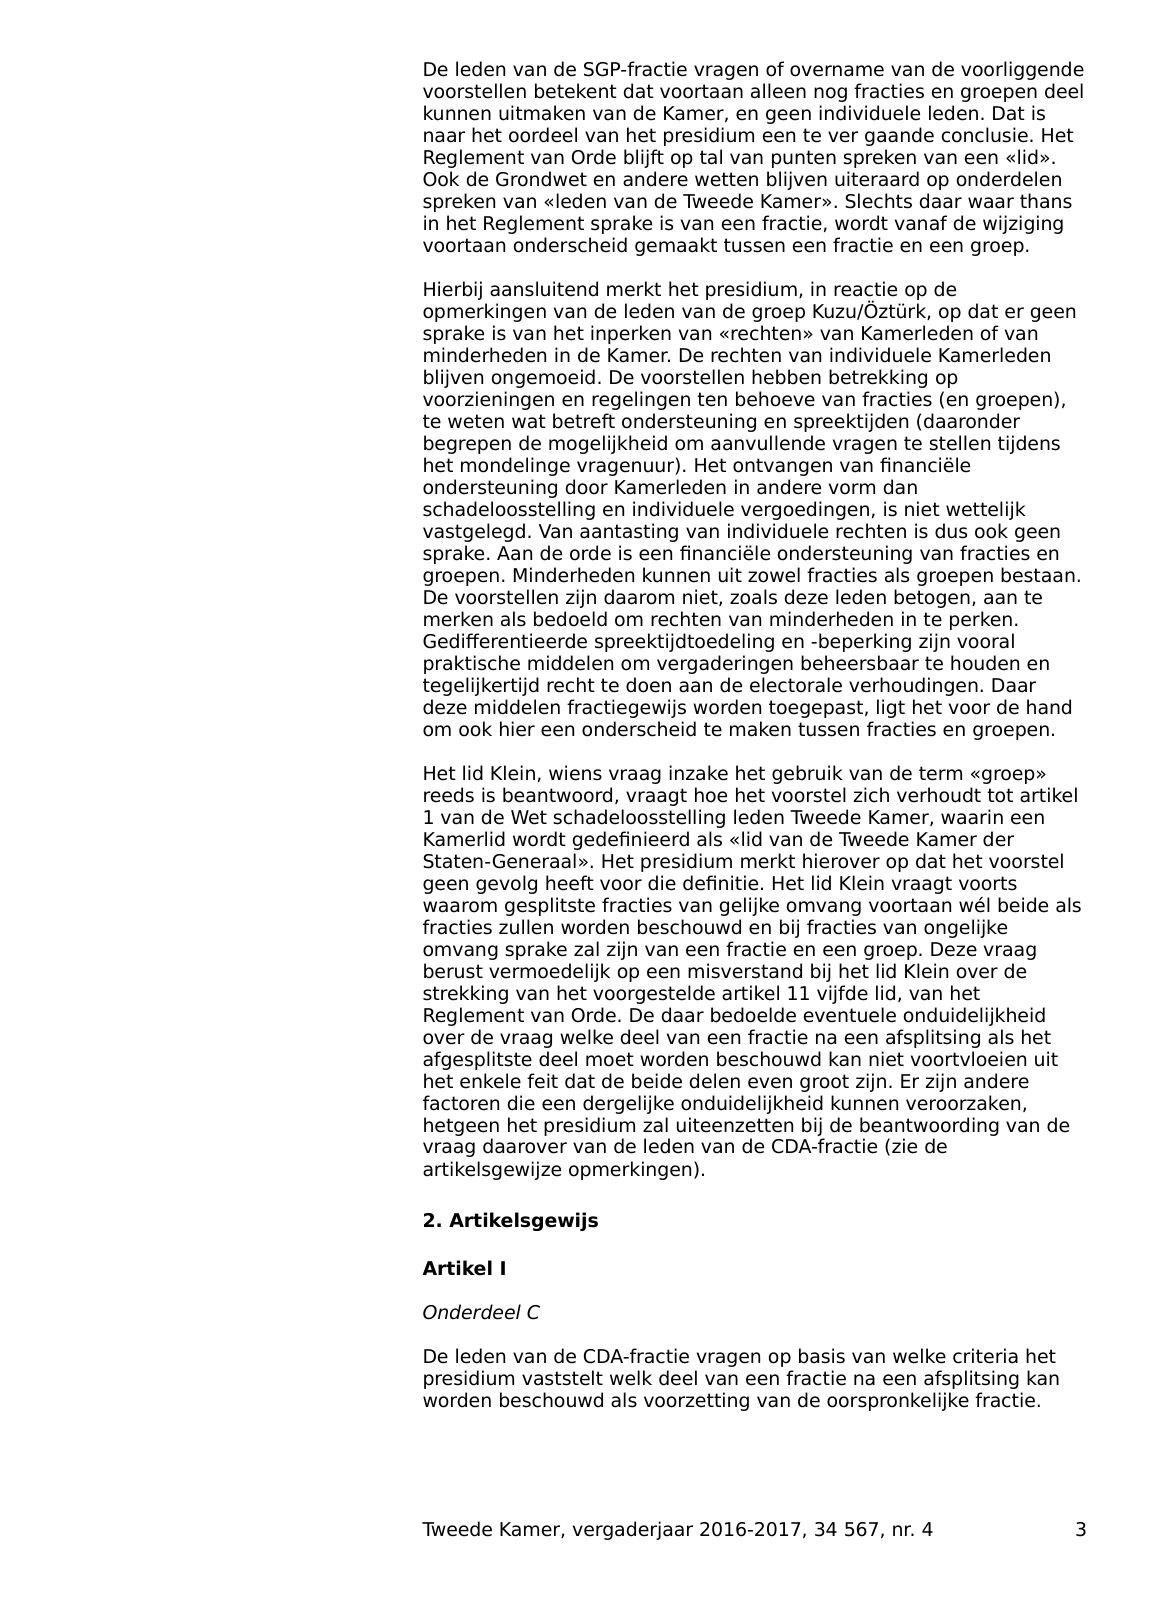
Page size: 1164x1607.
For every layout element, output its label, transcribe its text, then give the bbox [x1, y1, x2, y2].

subtitle Artikel I [422, 1257, 1087, 1279]
subtitle Onderdeel C [422, 1302, 1087, 1323]
text Hierbij aansluitend merkt het presidium, in reactie op de opmerkingen van de leden van de groep Kuzu/Öztürk, op dat er geen sprake is van het inperken van «rechten» van Kamerleden of van minderheden in de Kamer. De rechten van individuele Kamerleden blijven ongemoeid. De voorstellen hebben betrekking op voorzieningen en regelingen ten behoeve van fracties (en groepen), te weten wat betreft ondersteuning en spreektijden (daaronder begrepen de mogelijkheid om aanvullende vragen te stellen tijdens het mondelinge vragenuur). Het ontvangen van financiële ondersteuning door Kamerleden in andere vorm dan schadeloosstelling en individuele vergoedingen, is niet wettelijk vastgelegd. Van aantasting van individuele rechten is dus ook geen sprake. Aan de orde is een financiële ondersteuning van fracties en groepen. Minderheden kunnen uit zowel fracties als groepen bestaan. De voorstellen zijn daarom niet, zoals deze leden betogen, aan te merken als bedoeld om rechten van minderheden in te perken. [422, 279, 1087, 631]
text De leden van de CDA-fractie vragen op basis van welke criteria het presidium vaststelt welk deel van een fractie na een afsplitsing kan worden beschouwd als voorzetting van de oorspronkelijke fractie. [422, 1346, 1087, 1412]
subtitle 2. Artikelsgewijs [422, 1210, 1087, 1232]
text Het lid Klein, wiens vraag inzake het gebruik van de term «groep» reeds is beantwoord, vraagt hoe het voorstel zich verhoudt tot artikel 1 van de Wet schadeloosstelling leden Tweede Kamer, waarin een Kamerlid wordt gedefinieerd als «lid van de Tweede Kamer der Staten-Generaal». Het presidium merkt hierover op dat het voorstel geen gevolg heeft voor die definitie. Het lid Klein vraagt voorts waarom gesplitste fracties van gelijke omvang voortaan wél beide als fracties zullen worden beschouwd en bij fracties van ongelijke omvang sprake zal zijn van een fractie en een groep. Deze vraag berust vermoedelijk op een misverstand bij het lid Klein over de strekking van het voorgestelde artikel 11 vijfde lid, van het Reglement van Orde. De daar bedoelde eventuele onduidelijkheid over de vraag welke deel van een fractie na een afsplitsing als het afgesplitste deel moet worden beschouwd kan niet voortvloeien uit het enkele feit dat de beide delen even groot zijn. Er zijn andere factoren die een dergelijke onduidelijkheid kunnen veroorzaken, hetgeen het presidium zal uiteenzetten bij de beantwoording van de vraag daarover van de leden van de CDA-fractie (zie de artikelsgewijze opmerkingen). [422, 763, 1087, 1180]
text De leden van de SGP-fractie vragen of overname van de voorliggende voorstellen betekent dat voortaan alleen nog fracties en groepen deel kunnen uitmaken van de Kamer, en geen individuele leden. Dat is naar het oordeel van het presidium een te ver gaande conclusie. Het Reglement van Orde blijft op tal van punten spreken van een «lid». Ook de Grondwet en andere wetten blijven uiteraard op onderdelen spreken van «leden van de Tweede Kamer». Slechts daar waar thans in het Reglement sprake is van een fractie, wordt vanaf de wijziging voortaan onderscheid gemaakt tussen een fractie en een groep. [422, 59, 1087, 257]
text Gedifferentieerde spreektijdtoedeling en -beperking zijn vooral praktische middelen om vergaderingen beheersbaar te houden en tegelijkertijd recht te doen aan de electorale verhoudingen. Daar deze middelen fractiegewijs worden toegepast, ligt het voor de hand om ook hier een onderscheid te maken tussen fracties en groepen. [422, 631, 1087, 741]
